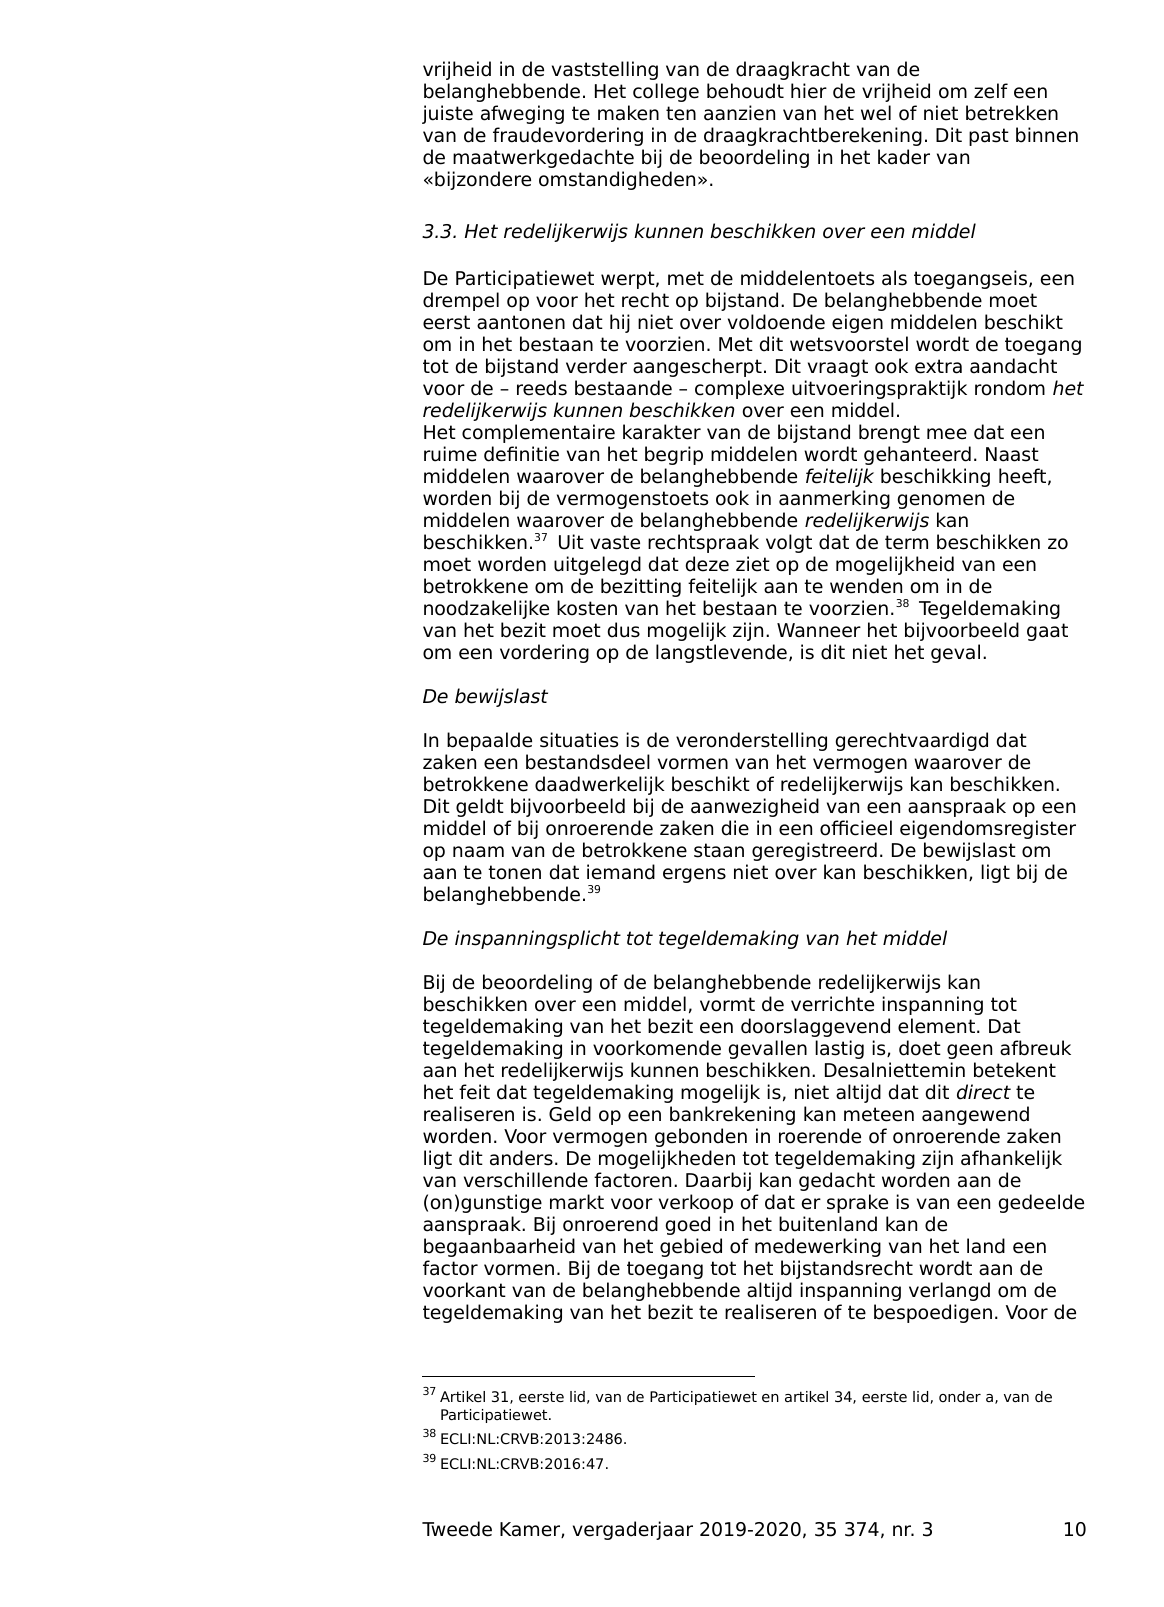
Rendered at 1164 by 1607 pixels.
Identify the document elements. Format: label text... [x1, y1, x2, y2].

subtitle De inspanningsplicht tot tegeldemaking van het middel [422, 928, 1087, 950]
text In bepaalde situaties is de veronderstelling gerechtvaardigd dat zaken een bestandsdeel vormen van het vermogen waarover de betrokkene daadwerkelijk beschikt of redelijkerwijs kan beschikken. Dit geldt bijvoorbeeld bij de aanwezigheid van een aanspraak op een middel of bij onroerende zaken die in een officieel eigendomsregister op naam van de betrokkene staan geregistreerd. De bewijslast om aan te tonen dat iemand ergens niet over kan beschikken, ligt bij de belanghebbende. [422, 730, 1087, 906]
text Bij de beoordeling of de belanghebbende redelijkerwijs kan beschikken over een middel, vormt de verrichte inspanning tot tegeldemaking van het bezit een doorslaggevend element. Dat tegeldemaking in voorkomende gevallen lastig is, doet geen afbreuk aan het redelijkerwijs kunnen beschikken. Desalniettemin betekent het feit dat tegeldemaking mogelijk is, niet altijd dat dit direct te realiseren is. Geld op een bankrekening kan meteen aangewend worden. Voor vermogen gebonden in roerende of onroerende zaken ligt dit anders. De mogelijkheden tot tegeldemaking zijn afhankelijk van verschillende factoren. Daarbij kan gedacht worden aan de (on)gunstige markt voor verkoop of dat er sprake is van een gedeelde aanspraak. Bij onroerend goed in het buitenland kan de begaanbaarheid van het gebied of medewerking van het land een factor vormen. Bij de toegang tot het bijstandsrecht wordt aan de voorkant van de belanghebbende altijd inspanning verlangd om de tegeldemaking van het bezit te realiseren of te bespoedigen. Voor de [422, 972, 1087, 1324]
text ECLI:NL:CRVB:2013:2486. [422, 1427, 1087, 1449]
text Het complementaire karakter van de bijstand brengt mee dat een ruime definitie van het begrip middelen wordt gehanteerd. Naast middelen waarover de belanghebbende feitelijk beschikking heeft, worden bij de vermogenstoets ook in aanmerking genomen de middelen waarover de belanghebbende redelijkerwijs kan beschikken. Uit vaste rechtspraak volgt dat de term beschikken zo moet worden uitgelegd dat deze ziet op de mogelijkheid van een betrokkene om de bezitting feitelijk aan te wenden om in de noodzakelijke kosten van het bestaan te voorzien. Tegeldemaking van het bezit moet dus mogelijk zijn. Wanneer het bijvoorbeeld gaat om een vordering op de langstlevende, is dit niet het geval. [422, 422, 1087, 663]
text De Participatiewet werpt, met de middelentoets als toegangseis, een drempel op voor het recht op bijstand. De belanghebbende moet eerst aantonen dat hij niet over voldoende eigen middelen beschikt om in het bestaan te voorzien. Met dit wetsvoorstel wordt de toegang tot de bijstand verder aangescherpt. Dit vraagt ook extra aandacht voor de – reeds bestaande – complexe uitvoeringspraktijk rondom het redelijkerwijs kunnen beschikken over een middel. [422, 268, 1087, 422]
subtitle De bewijslast [422, 686, 1087, 708]
text vrijheid in de vaststelling van de draagkracht van de belanghebbende. Het college behoudt hier de vrijheid om zelf een juiste afweging te maken ten aanzien van het wel of niet betrekken van de fraudevordering in de draagkrachtberekening. Dit past binnen de maatwerkgedachte bij de beoordeling in het kader van «bijzondere omstandigheden». [422, 59, 1087, 191]
text ECLI:NL:CRVB:2016:47. [422, 1452, 1087, 1474]
text Artikel 31, eerste lid, van de Participatiewet en artikel 34, eerste lid, onder a, van de Participatiewet. [422, 1385, 1087, 1424]
subtitle 3.3. Het redelijkerwijs kunnen beschikken over een middel [422, 221, 1087, 243]
